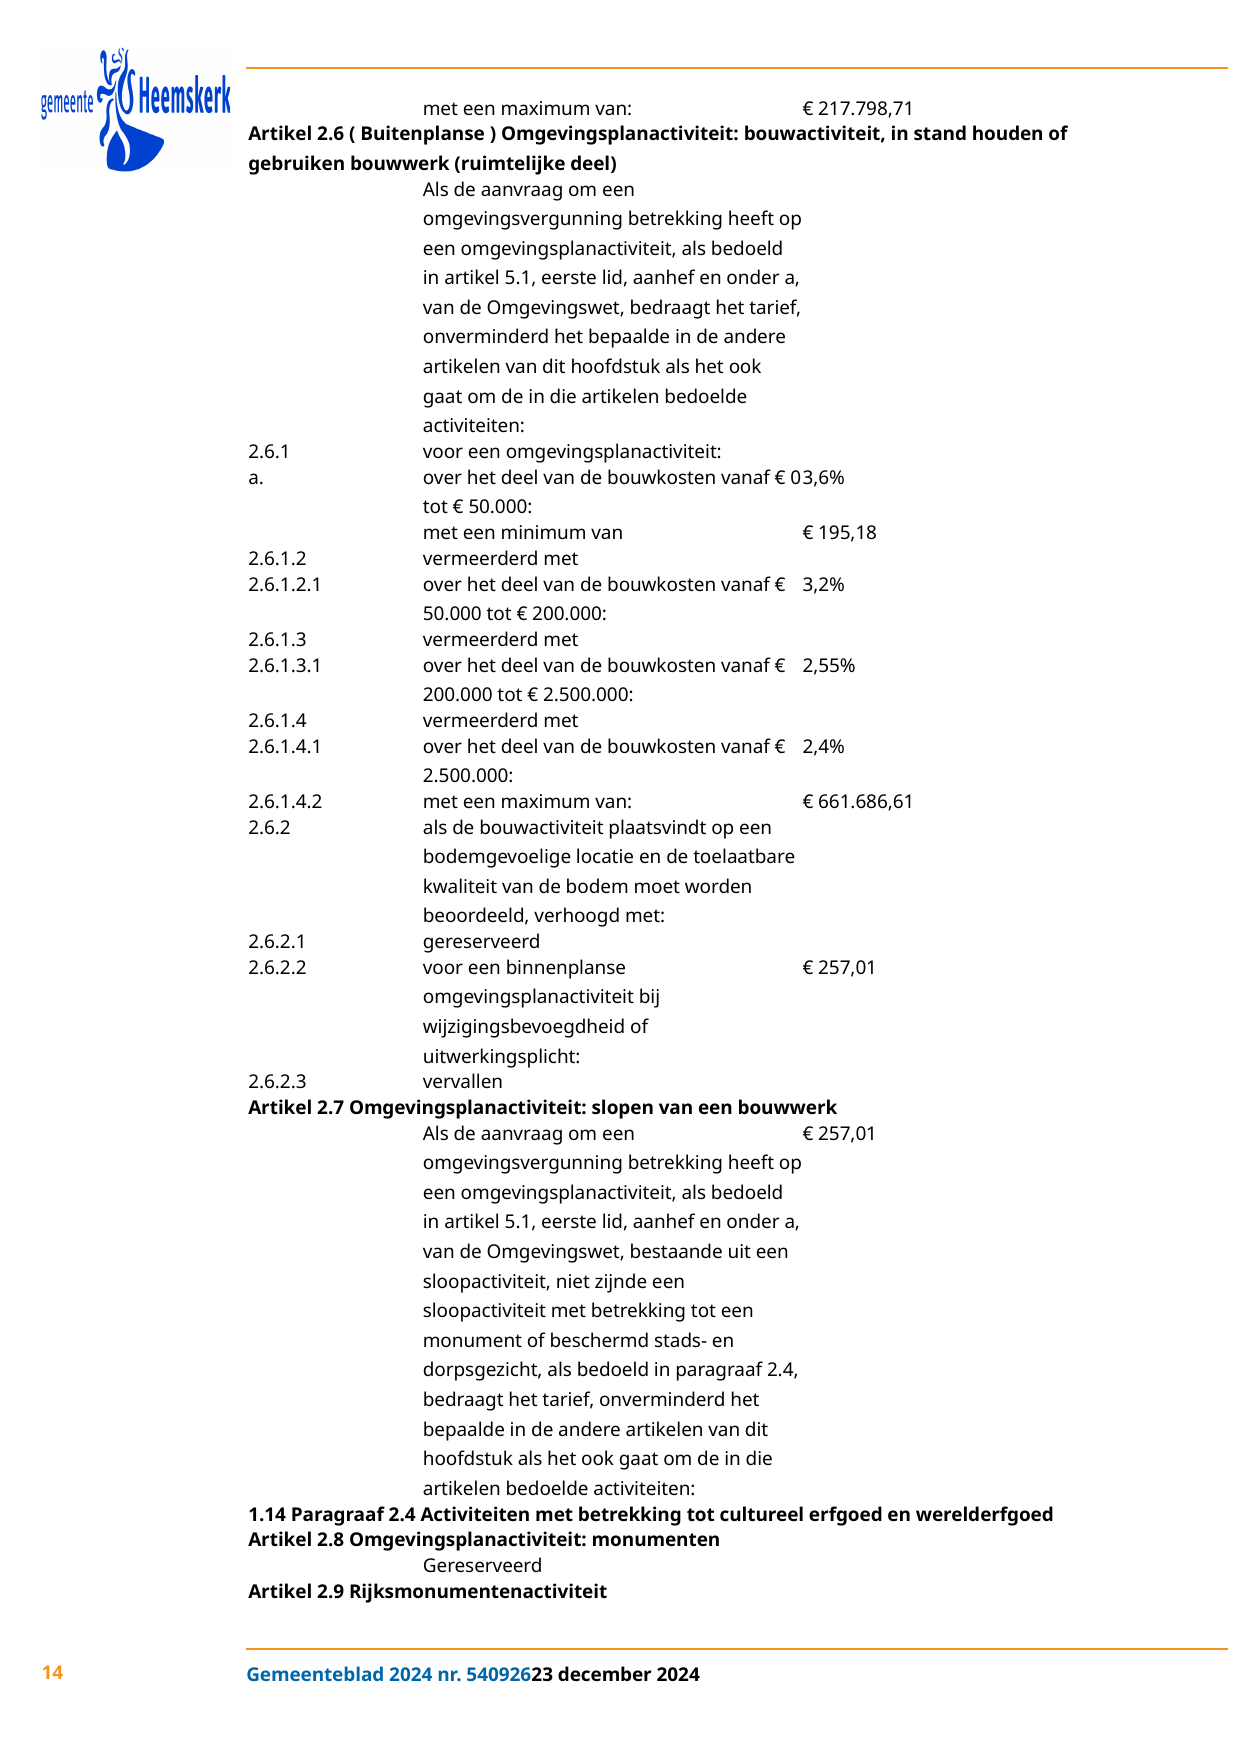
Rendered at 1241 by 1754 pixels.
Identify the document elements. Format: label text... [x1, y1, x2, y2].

table_cell [248, 1552, 423, 1578]
table_cell 2.6.1.2 [248, 545, 423, 571]
table_cell met een minimum van [423, 519, 802, 545]
table_cell 2.6.1.3 [248, 626, 423, 652]
table_cell € 257,01 [802, 1120, 977, 1501]
table_cell 2.6.1.4.2 [248, 788, 423, 814]
table_cell 2.6.2.2 [248, 954, 423, 1068]
table_cell a. [248, 464, 423, 519]
table_cell 2.6.1.3.1 [248, 652, 423, 707]
table_cell 2,55% [802, 652, 977, 707]
table_cell over het deel van de bouwkosten vanaf € 200.000 tot € 2.500.000: [423, 652, 802, 707]
table_cell Artikel 2.9 Rijksmonumentenactiviteit [248, 1578, 1152, 1604]
table_cell vermeerderd met [423, 707, 802, 733]
picture [41, 47, 231, 172]
table_cell over het deel van de bouwkosten vanaf € 2.500.000: [423, 733, 802, 788]
table_cell [802, 176, 977, 438]
table_cell [802, 1552, 977, 1578]
table_cell gereserveerd [423, 928, 802, 954]
table_cell 3,2% [802, 571, 977, 626]
table_cell € 661.686,61 [802, 788, 977, 814]
table_cell voor een omgevingsplanactiviteit: [423, 438, 802, 464]
table_cell 2.6.1.4.1 [248, 733, 423, 788]
table_cell [977, 95, 1152, 121]
table_cell [802, 1069, 977, 1094]
table_cell met een maximum van: [423, 788, 802, 814]
table_cell 2.6.1.4 [248, 707, 423, 733]
table_cell Als de aanvraag om een omgevingsvergunning betrekking heeft op een omgevingsplanactiviteit, als bedoeld in artikel 5.1, eerste lid, aanhef en onder a, van de Omgevingswet, bedraagt het tarief, onverminderd het bepaalde in de andere artikelen van dit hoofdstuk als het ook gaat om de in die artikelen bedoelde activiteiten: [423, 176, 802, 438]
table_cell [977, 626, 1152, 652]
table_cell 2.6.2 [248, 814, 423, 928]
table_cell 2.6.1 [248, 438, 423, 464]
table_cell Artikel 2.6 ( Buitenplanse ) Omgevingsplanactiviteit: bouwactiviteit, in stand houden of gebruiken bouwwerk (ruimtelijke deel) [248, 121, 1152, 176]
table_cell 2.6.2.3 [248, 1069, 423, 1094]
table_cell 2.6.1.2.1 [248, 571, 423, 626]
table_cell [802, 438, 977, 464]
table_cell 3,6% [802, 464, 977, 519]
table_cell [977, 1069, 1152, 1094]
table_cell [977, 928, 1152, 954]
table_cell € 257,01 [802, 954, 977, 1068]
table_cell [977, 464, 1152, 519]
table_cell [248, 1120, 423, 1501]
table_cell [977, 788, 1152, 814]
table_cell [977, 707, 1152, 733]
table_cell € 195,18 [802, 519, 977, 545]
table_cell Artikel 2.8 Omgevingsplanactiviteit: monumenten [248, 1526, 1152, 1552]
table_cell vermeerderd met [423, 626, 802, 652]
table_cell Gereserveerd [423, 1552, 802, 1578]
table_cell [977, 1120, 1152, 1501]
table_cell [802, 626, 977, 652]
table_cell [802, 545, 977, 571]
table_cell [977, 1552, 1152, 1578]
table_cell [977, 438, 1152, 464]
table_cell over het deel van de bouwkosten vanaf € 50.000 tot € 200.000: [423, 571, 802, 626]
table_cell vermeerderd met [423, 545, 802, 571]
table_cell € 217.798,71 [802, 95, 977, 121]
table_cell over het deel van de bouwkosten vanaf € 0 tot € 50.000: [423, 464, 802, 519]
table_cell 2.6.2.1 [248, 928, 423, 954]
table_cell [977, 176, 1152, 438]
table_cell met een maximum van: [423, 95, 802, 121]
table_cell [248, 95, 423, 121]
table_cell 1.14 Paragraaf 2.4 Activiteiten met betrekking tot cultureel erfgoed en werelderfgoed [248, 1501, 1152, 1526]
table_cell Artikel 2.7 Omgevingsplanactiviteit: slopen van een bouwwerk [248, 1094, 1152, 1120]
table_cell [977, 814, 1152, 928]
table_cell voor een binnenplanse omgevingsplanactiviteit bij wijzigingsbevoegdheid of uitwerkingsplicht: [423, 954, 802, 1068]
table_cell [802, 928, 977, 954]
table_cell [802, 707, 977, 733]
table_cell [977, 652, 1152, 707]
table_cell [802, 814, 977, 928]
table_cell Als de aanvraag om een omgevingsvergunning betrekking heeft op een omgevingsplanactiviteit, als bedoeld in artikel 5.1, eerste lid, aanhef en onder a, van de Omgevingswet, bestaande uit een sloopactiviteit, niet zijnde een sloopactiviteit met betrekking tot een monument of beschermd stads- en dorpsgezicht, als bedoeld in paragraaf 2.4, bedraagt het tarief, onverminderd het bepaalde in de andere artikelen van dit hoofdstuk als het ook gaat om de in die artikelen bedoelde activiteiten: [423, 1120, 802, 1501]
table_cell [977, 571, 1152, 626]
table_cell [977, 519, 1152, 545]
table_cell vervallen [423, 1069, 802, 1094]
table_cell als de bouwactiviteit plaatsvindt op een bodemgevoelige locatie en de toelaatbare kwaliteit van de bodem moet worden beoordeeld, verhoogd met: [423, 814, 802, 928]
table_cell [248, 519, 423, 545]
table_cell [248, 176, 423, 438]
table_cell [977, 954, 1152, 1068]
table_cell [977, 545, 1152, 571]
table_cell [977, 733, 1152, 788]
table_cell 2,4% [802, 733, 977, 788]
